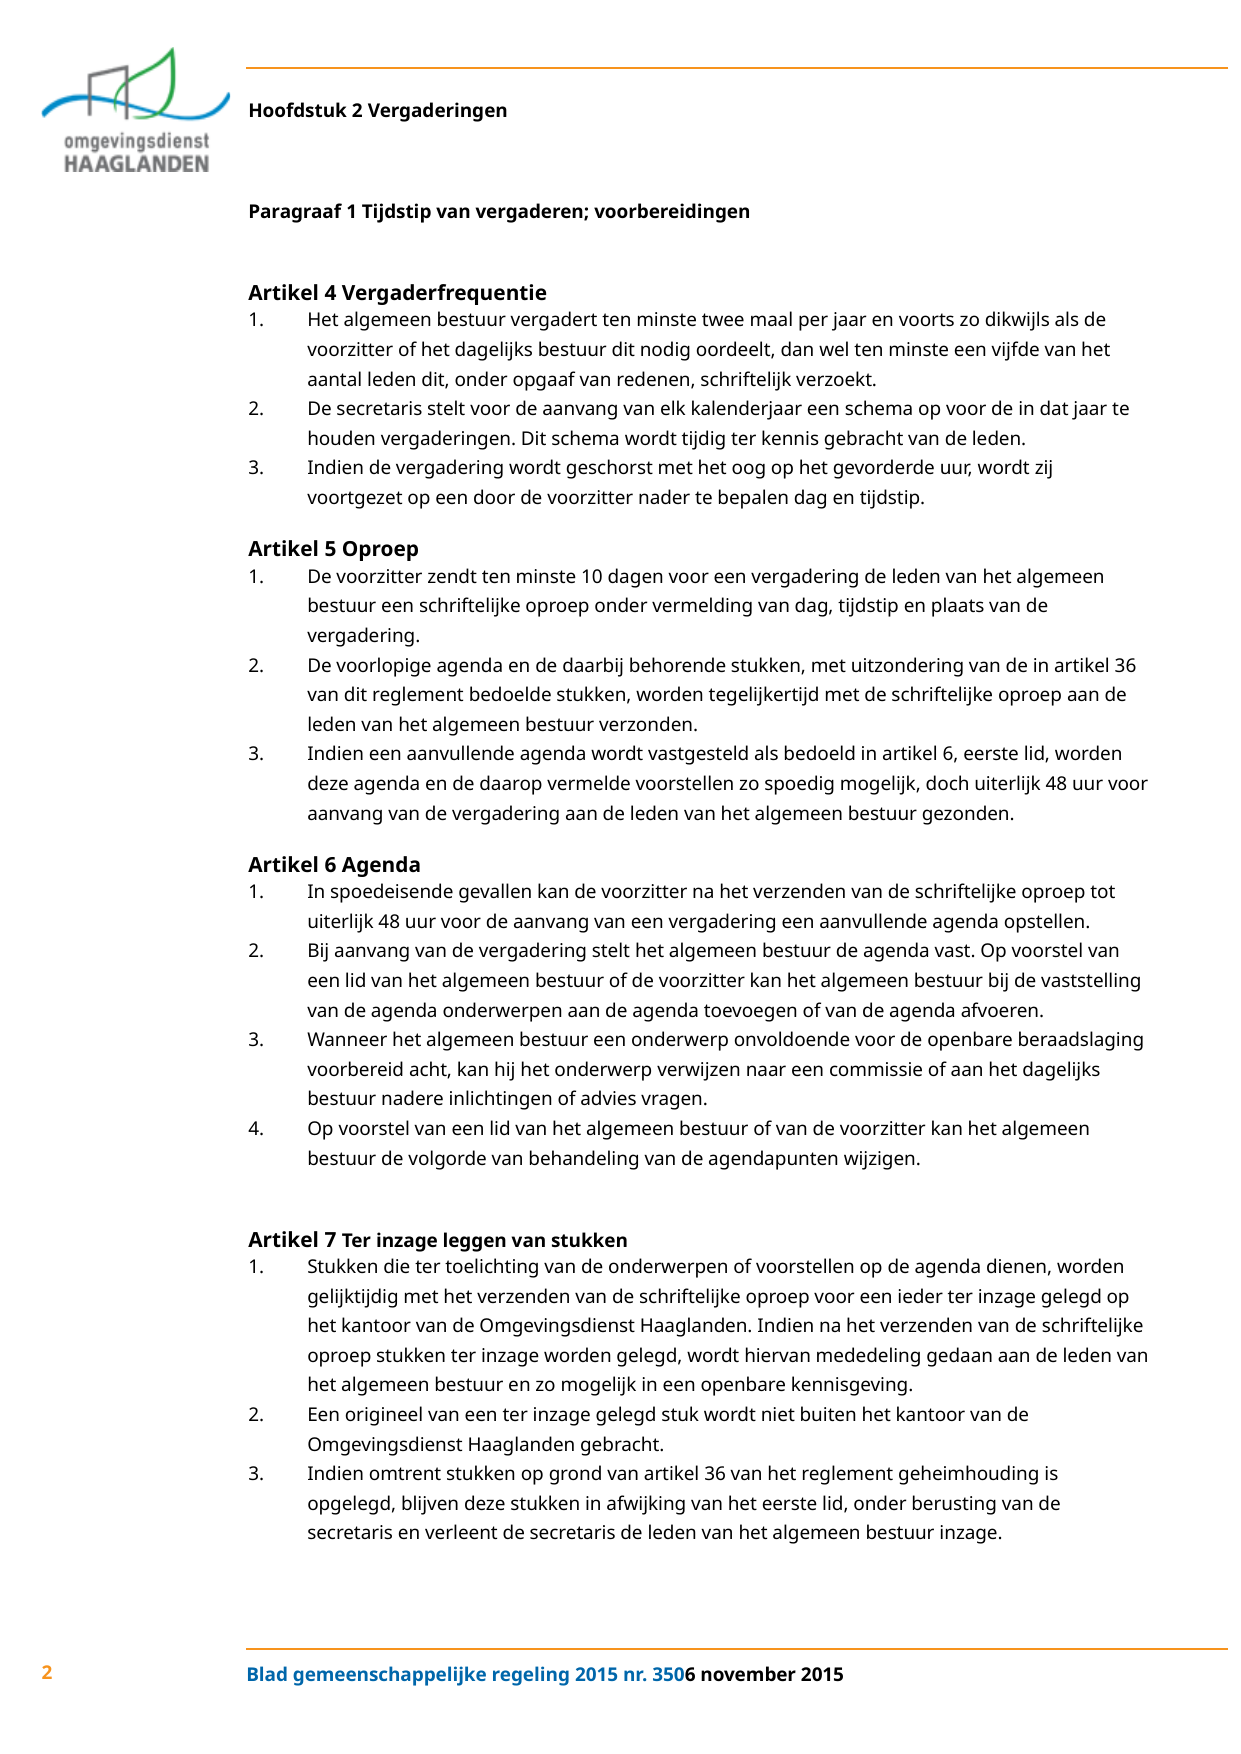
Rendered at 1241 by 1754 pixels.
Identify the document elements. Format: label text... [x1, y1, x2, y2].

picture [41, 47, 231, 172]
list Wanneer het algemeen bestuur een onderwerp onvoldoende voor de openbare beraadslaging voorbereid acht, kan hij het onderwerp verwijzen naar een commissie of aan het dagelijks bestuur nadere inlichtingen of advies vragen. [248, 1026, 1152, 1111]
list Stukken die ter toelichting van de onderwerpen of voorstellen op de agenda dienen, worden gelijktijdig met het verzenden van de schriftelijke oproep voor een ieder ter inzage gelegd op het kantoor van de Omgevingsdienst Haaglanden. Indien na het verzenden van de schriftelijke oproep stukken ter inzage worden gelegd, wordt hiervan mededeling gedaan aan de leden van het algemeen bestuur en zo mogelijk in een openbare kennisgeving. [248, 1253, 1152, 1397]
text Artikel 5 Oproep [248, 534, 1152, 563]
text Artikel 4 Vergaderfrequentie [248, 278, 1152, 307]
text Hoofdstuk 2 Vergaderingen [248, 95, 1152, 123]
list Indien de vergadering wordt geschorst met het oog op het gevorderde uur, wordt zij voortgezet op een door de voorzitter nader te bepalen dag en tijdstip. [248, 454, 1152, 510]
list Een origineel van een ter inzage gelegd stuk wordt niet buiten het kantoor van de Omgevingsdienst Haaglanden gebracht. [248, 1401, 1152, 1456]
list Het algemeen bestuur vergadert ten minste twee maal per jaar en voorts zo dikwijls als de voorzitter of het dagelijks bestuur dit nodig oordeelt, dan wel ten minste een vijfde van het aantal leden dit, onder opgaaf van redenen, schriftelijk verzoekt. [248, 307, 1152, 392]
list In spoedeisende gevallen kan de voorzitter na het verzenden van de schriftelijke oproep tot uiterlijk 48 uur voor de aanvang van een vergadering een aanvullende agenda opstellen. [248, 878, 1152, 934]
list Indien een aanvullende agenda wordt vastgesteld als bedoeld in artikel 6, eerste lid, worden deze agenda en de daarop vermelde voorstellen zo spoedig mogelijk, doch uiterlijk 48 uur voor aanvang van de vergadering aan de leden van het algemeen bestuur gezonden. [248, 741, 1152, 825]
text Artikel 6 Agenda [248, 850, 1152, 878]
text Artikel 7 Ter inzage leggen van stukken [248, 1225, 1152, 1253]
list Op voorstel van een lid van het algemeen bestuur of van de voorzitter kan het algemeen bestuur de volgorde van behandeling van de agendapunten wijzigen. [248, 1115, 1152, 1171]
list Indien omtrent stukken op grond van artikel 36 van het reglement geheimhouding is opgelegd, blijven deze stukken in afwijking van het eerste lid, onder berusting van de secretaris en verleent de secretaris de leden van het algemeen bestuur inzage. [248, 1460, 1152, 1545]
list De voorlopige agenda en de daarbij behorende stukken, met uitzondering van de in artikel 36 van dit reglement bedoelde stukken, worden tegelijkertijd met de schriftelijke oproep aan de leden van het algemeen bestuur verzonden. [248, 652, 1152, 737]
list De voorzitter zendt ten minste 10 dagen voor een vergadering de leden van het algemeen bestuur een schriftelijke oproep onder vermelding van dag, tijdstip en plaats van de vergadering. [248, 563, 1152, 648]
list De secretaris stelt voor de aanvang van elk kalenderjaar een schema op voor de in dat jaar te houden vergaderingen. Dit schema wordt tijdig ter kennis gebracht van de leden. [248, 395, 1152, 451]
text Paragraaf 1 Tijdstip van vergaderen; voorbereidingen [248, 198, 1152, 224]
list Bij aanvang van de vergadering stelt het algemeen bestuur de agenda vast. Op voorstel van een lid van het algemeen bestuur of de voorzitter kan het algemeen bestuur bij de vaststelling van de agenda onderwerpen aan de agenda toevoegen of van de agenda afvoeren. [248, 938, 1152, 1023]
